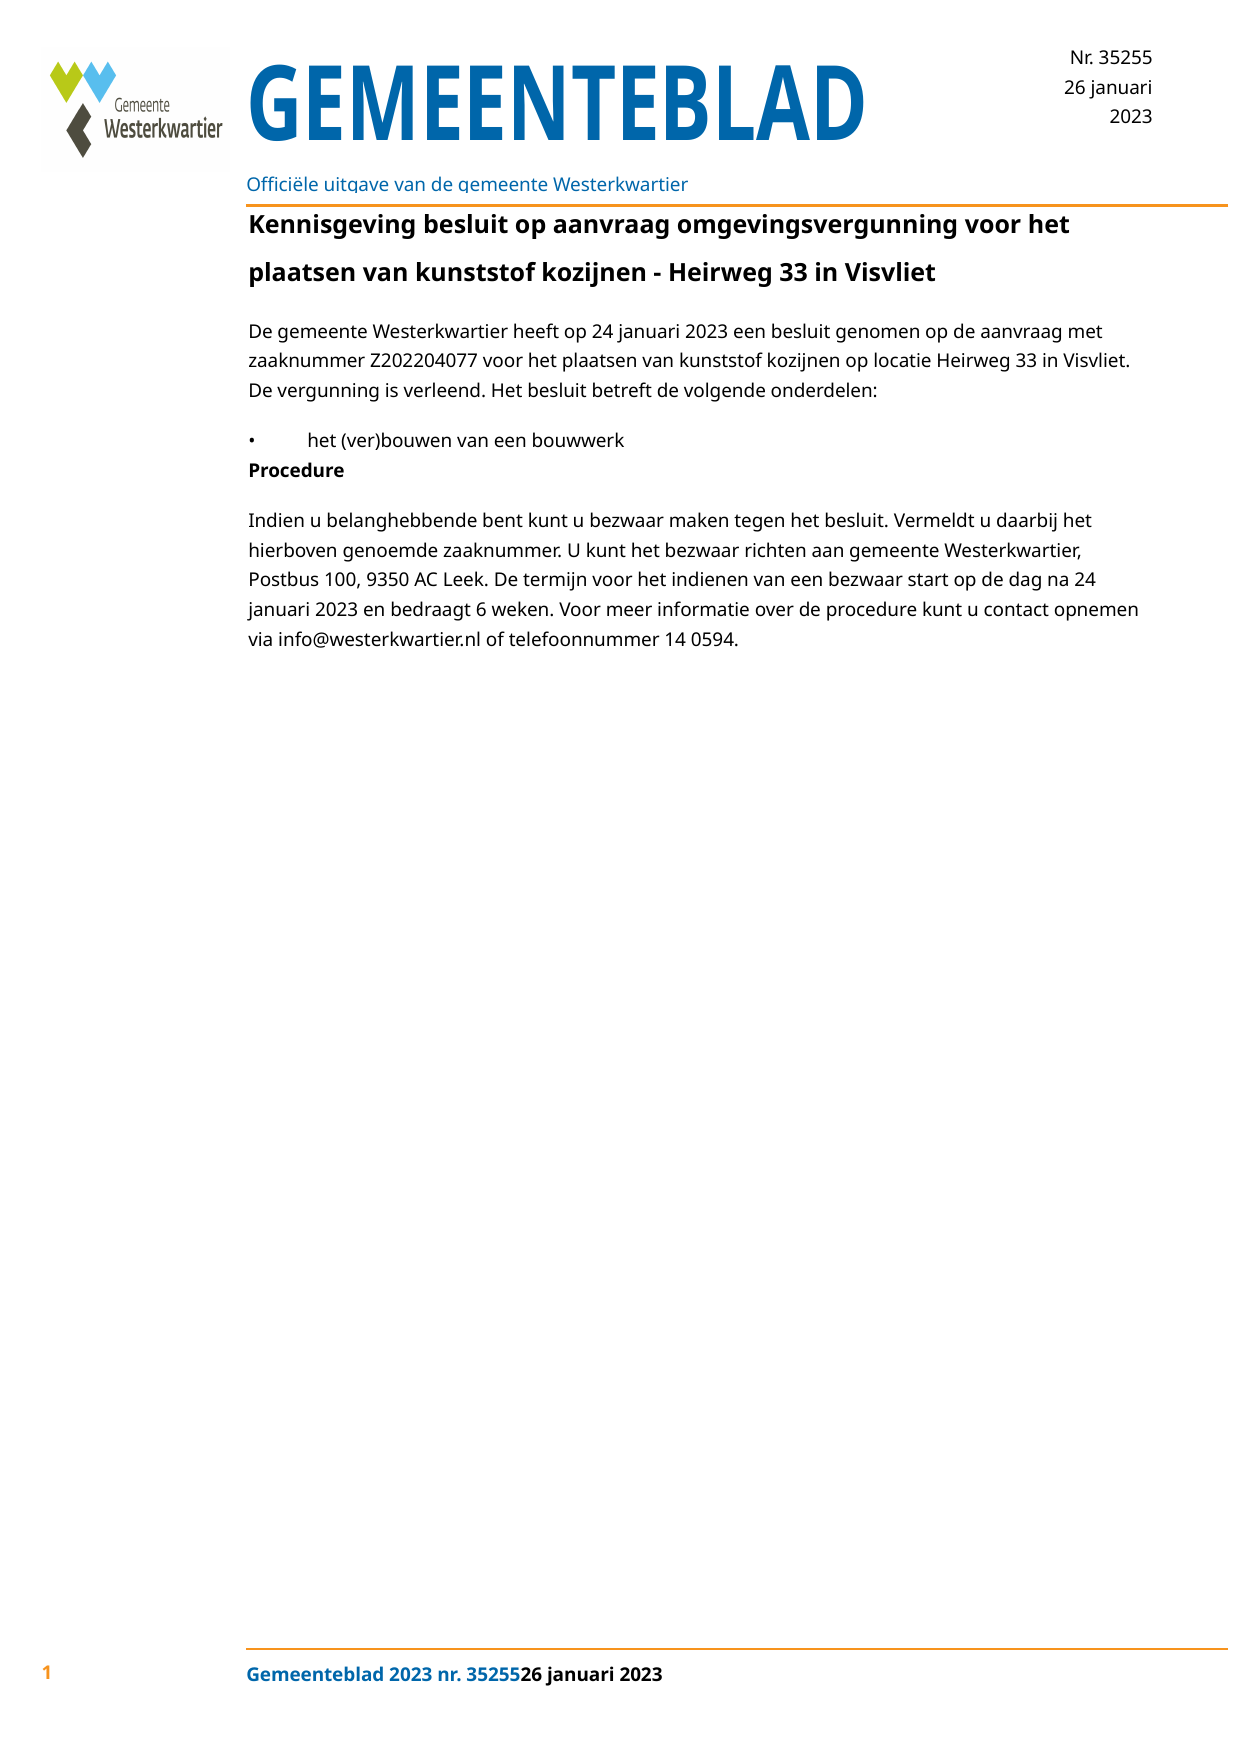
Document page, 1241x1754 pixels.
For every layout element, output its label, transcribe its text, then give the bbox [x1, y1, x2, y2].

picture [41, 47, 231, 172]
text De gemeente Westerkwartier heeft op 24 januari 2023 een besluit genomen op de aanvraag met zaaknummer Z202204077 voor het plaatsen van kunststof kozijnen op locatie Heirweg 33 in Visvliet. De vergunning is verleend. Het besluit betreft de volgende onderdelen: [248, 318, 1152, 403]
text Kennisgeving besluit op aanvraag omgevingsvergunning voor het plaatsen van kunststof kozijnen - Heirweg 33 in Visvliet [248, 207, 1152, 288]
text Procedure [248, 457, 1152, 483]
text Indien u belanghebbende bent kunt u bezwaar maken tegen het besluit. Vermeldt u daarbij het hierboven genoemde zaaknummer. U kunt het bezwaar richten aan gemeente Westerkwartier, Postbus 100, 9350 AC Leek. De termijn voor het indienen van een bezwaar start op de dag na 24 januari 2023 en bedraagt 6 weken. Voor meer informatie over de procedure kunt u contact opnemen via info@westerkwartier.nl of telefoonnummer 14 0594. [248, 507, 1152, 652]
list het (ver)bouwen van een bouwwerk [248, 427, 1152, 453]
